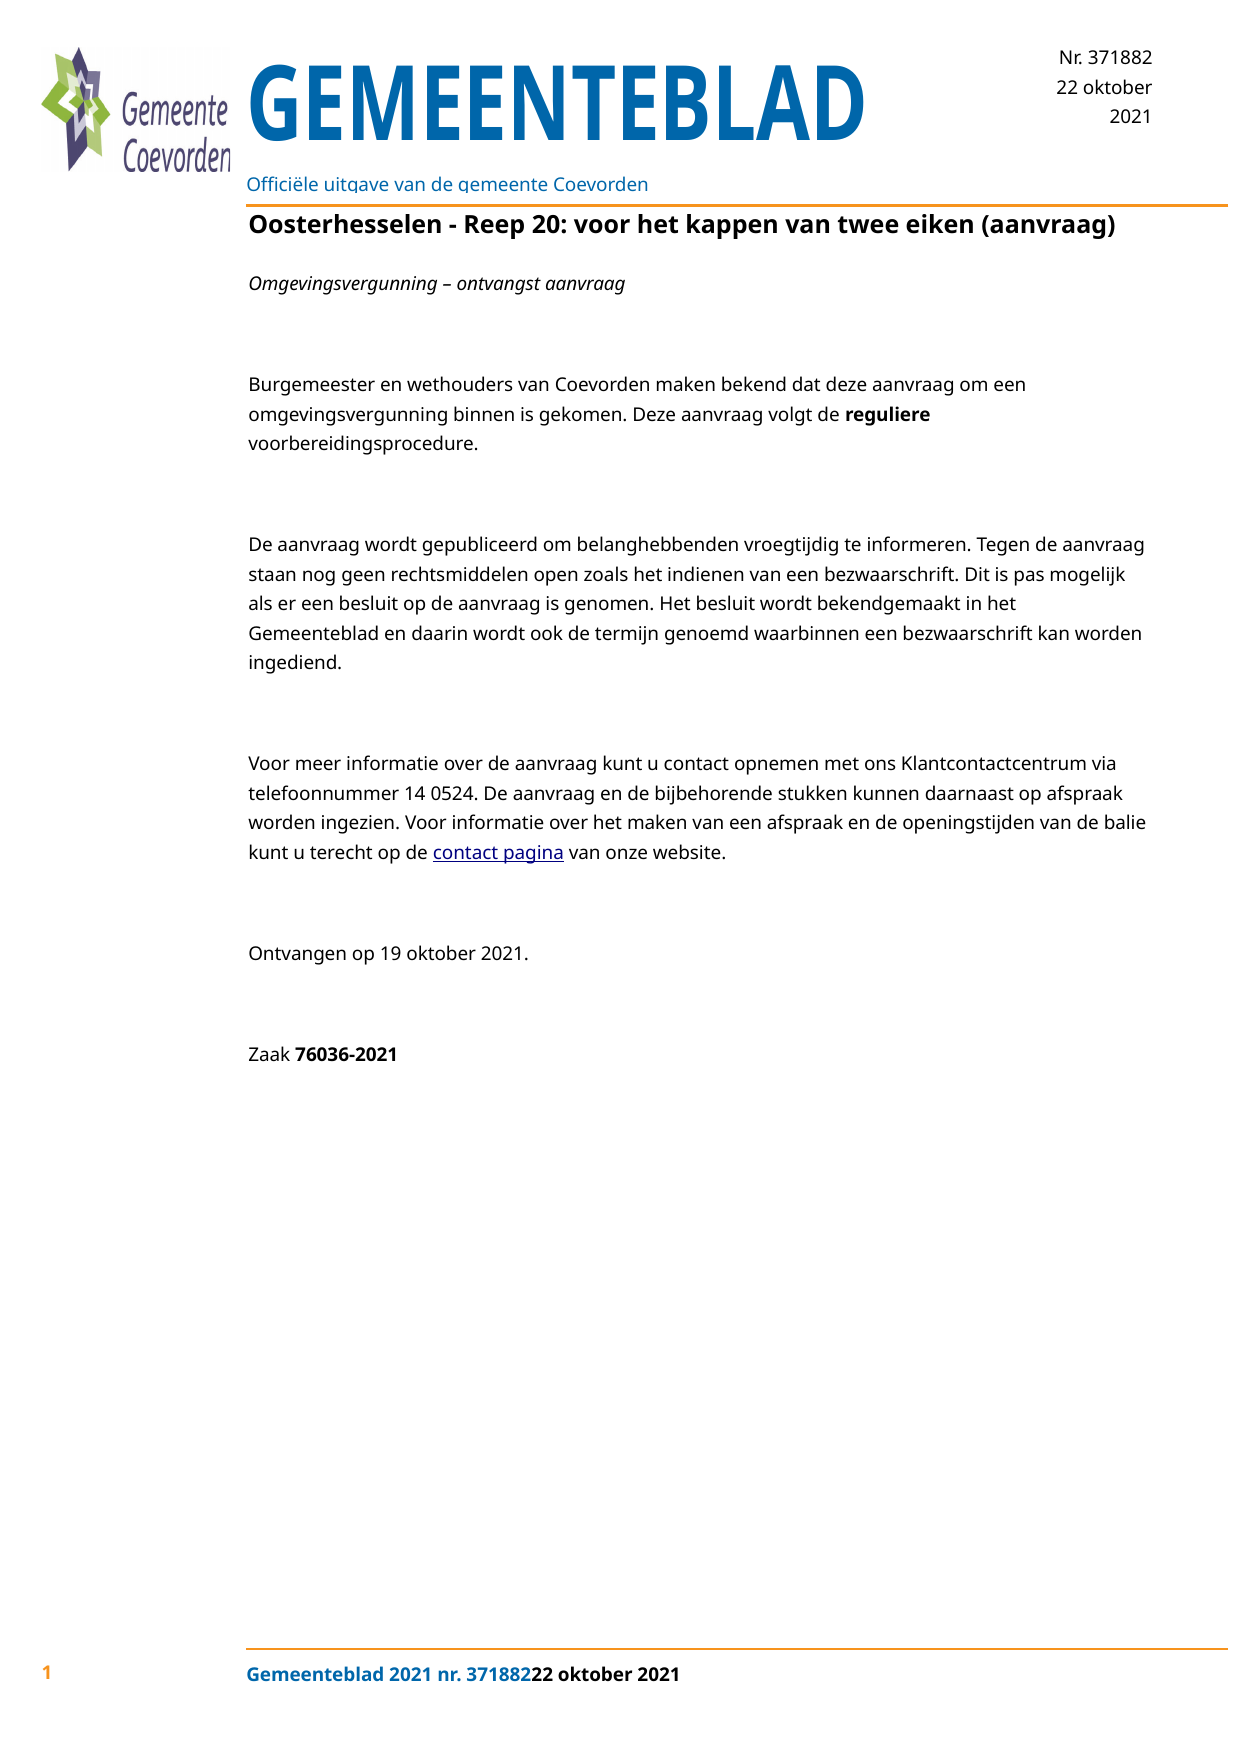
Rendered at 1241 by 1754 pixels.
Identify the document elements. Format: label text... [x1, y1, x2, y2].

picture [41, 47, 231, 172]
text Ontvangen op 19 oktober 2021. [248, 940, 1152, 966]
text Voor meer informatie over de aanvraag kunt u contact opnemen met ons Klantcontactcentrum via telefoonnummer 14 0524. De aanvraag en de bijbehorende stukken kunnen daarnaast op afspraak worden ingezien. Voor informatie over het maken van een afspraak en de openingstijden van de balie kunt u terecht op de contact pagina van onze website. [248, 750, 1152, 865]
text De aanvraag wordt gepubliceerd om belanghebbenden vroegtijdig te informeren. Tegen de aanvraag staan nog geen rechtsmiddelen open zoals het indienen van een bezwaarschrift. Dit is pas mogelijk als er een besluit op de aanvraag is genomen. Het besluit wordt bekendgemaakt in het Gemeenteblad en daarin wordt ook de termijn genoemd waarbinnen een bezwaarschrift kan worden ingediend. [248, 531, 1152, 675]
text Zaak 76036-2021 [248, 1041, 1152, 1066]
text Omgevingsvergunning – ontvangst aanvraag [248, 270, 1152, 296]
text Oosterhesselen - Reep 20: voor het kappen van twee eiken (aanvraag) [248, 207, 1152, 241]
text Burgemeester en wethouders van Coevorden maken bekend dat deze aanvraag om een omgevingsvergunning binnen is gekomen. Deze aanvraag volgt de reguliere voorbereidingsprocedure. [248, 371, 1152, 456]
